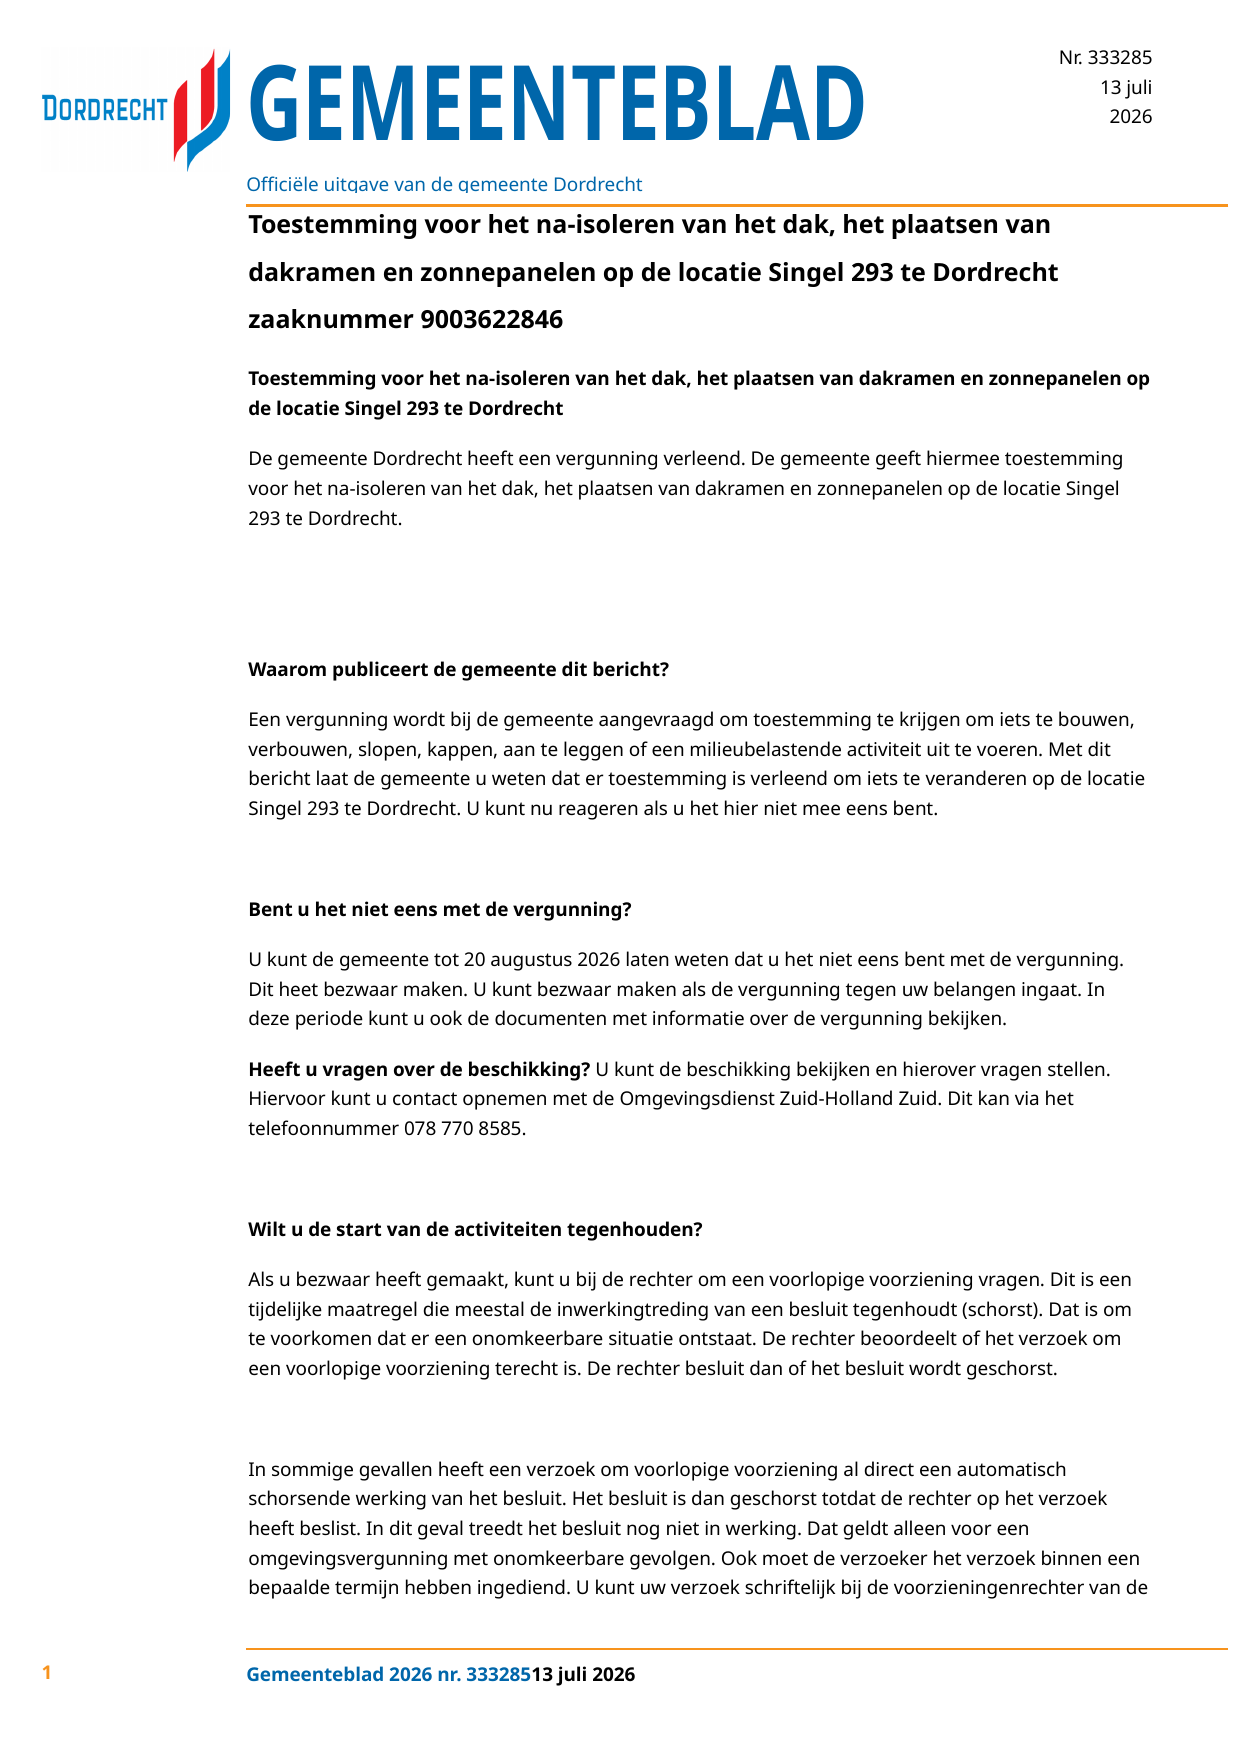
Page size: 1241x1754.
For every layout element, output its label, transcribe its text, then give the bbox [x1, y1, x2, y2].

text De gemeente Dordrecht heeft een vergunning verleend. De gemeente geeft hiermee toestemming voor het na-isoleren van het dak, het plaatsen van dakramen en zonnepanelen op de locatie Singel 293 te Dordrecht. [248, 446, 1152, 530]
text Toestemming voor het na-isoleren van het dak, het plaatsen van dakramen en zonnepanelen op de locatie Singel 293 te Dordrecht zaaknummer 9003622846 [248, 207, 1152, 336]
text Waarom publiceert de gemeente dit bericht? [248, 656, 1152, 682]
text Heeft u vragen over de beschikking? U kunt de beschikking bekijken en hierover vragen stellen. Hiervoor kunt u contact opnemen met de Omgevingsdienst Zuid-Holland Zuid. Dit kan via het telefoonnummer 078 770 8585. [248, 1056, 1152, 1141]
text In sommige gevallen heeft een verzoek om voorlopige voorziening al direct een automatisch schorsende werking van het besluit. Het besluit is dan geschorst totdat de rechter op het verzoek heeft beslist. In dit geval treedt het besluit nog niet in werking. Dat geldt alleen voor een omgevingsvergunning met onomkeerbare gevolgen. Ook moet de verzoeker het verzoek binnen een bepaalde termijn hebben ingediend. U kunt uw verzoek schriftelijk bij de voorzieningenrechter van de [248, 1456, 1152, 1600]
text Bent u het niet eens met de vergunning? [248, 896, 1152, 922]
text U kunt de gemeente tot 20 augustus 2026 laten weten dat u het niet eens bent met de vergunning. Dit heet bezwaar maken. U kunt bezwaar maken als de vergunning tegen uw belangen ingaat. In deze periode kunt u ook de documenten met informatie over de vergunning bekijken. [248, 946, 1152, 1031]
text Een vergunning wordt bij de gemeente aangevraagd om toestemming te krijgen om iets te bouwen, verbouwen, slopen, kappen, aan te leggen of een milieubelastende activiteit uit te voeren. Met dit bericht laat de gemeente u weten dat er toestemming is verleend om iets te veranderen op de locatie Singel 293 te Dordrecht. U kunt nu reageren als u het hier niet mee eens bent. [248, 706, 1152, 821]
picture [41, 47, 231, 172]
text Als u bezwaar heeft gemaakt, kunt u bij de rechter om een voorlopige voorziening vragen. Dit is een tijdelijke maatregel die meestal de inwerkingtreding van een besluit tegenhoudt (schorst). Dat is om te voorkomen dat er een onomkeerbare situatie ontstaat. De rechter beoordeelt of het verzoek om een voorlopige voorziening terecht is. De rechter besluit dan of het besluit wordt geschorst. [248, 1266, 1152, 1381]
text Wilt u de start van de activiteiten tegenhouden? [248, 1216, 1152, 1242]
text Toestemming voor het na-isoleren van het dak, het plaatsen van dakramen en zonnepanelen op de locatie Singel 293 te Dordrecht [248, 366, 1152, 421]
